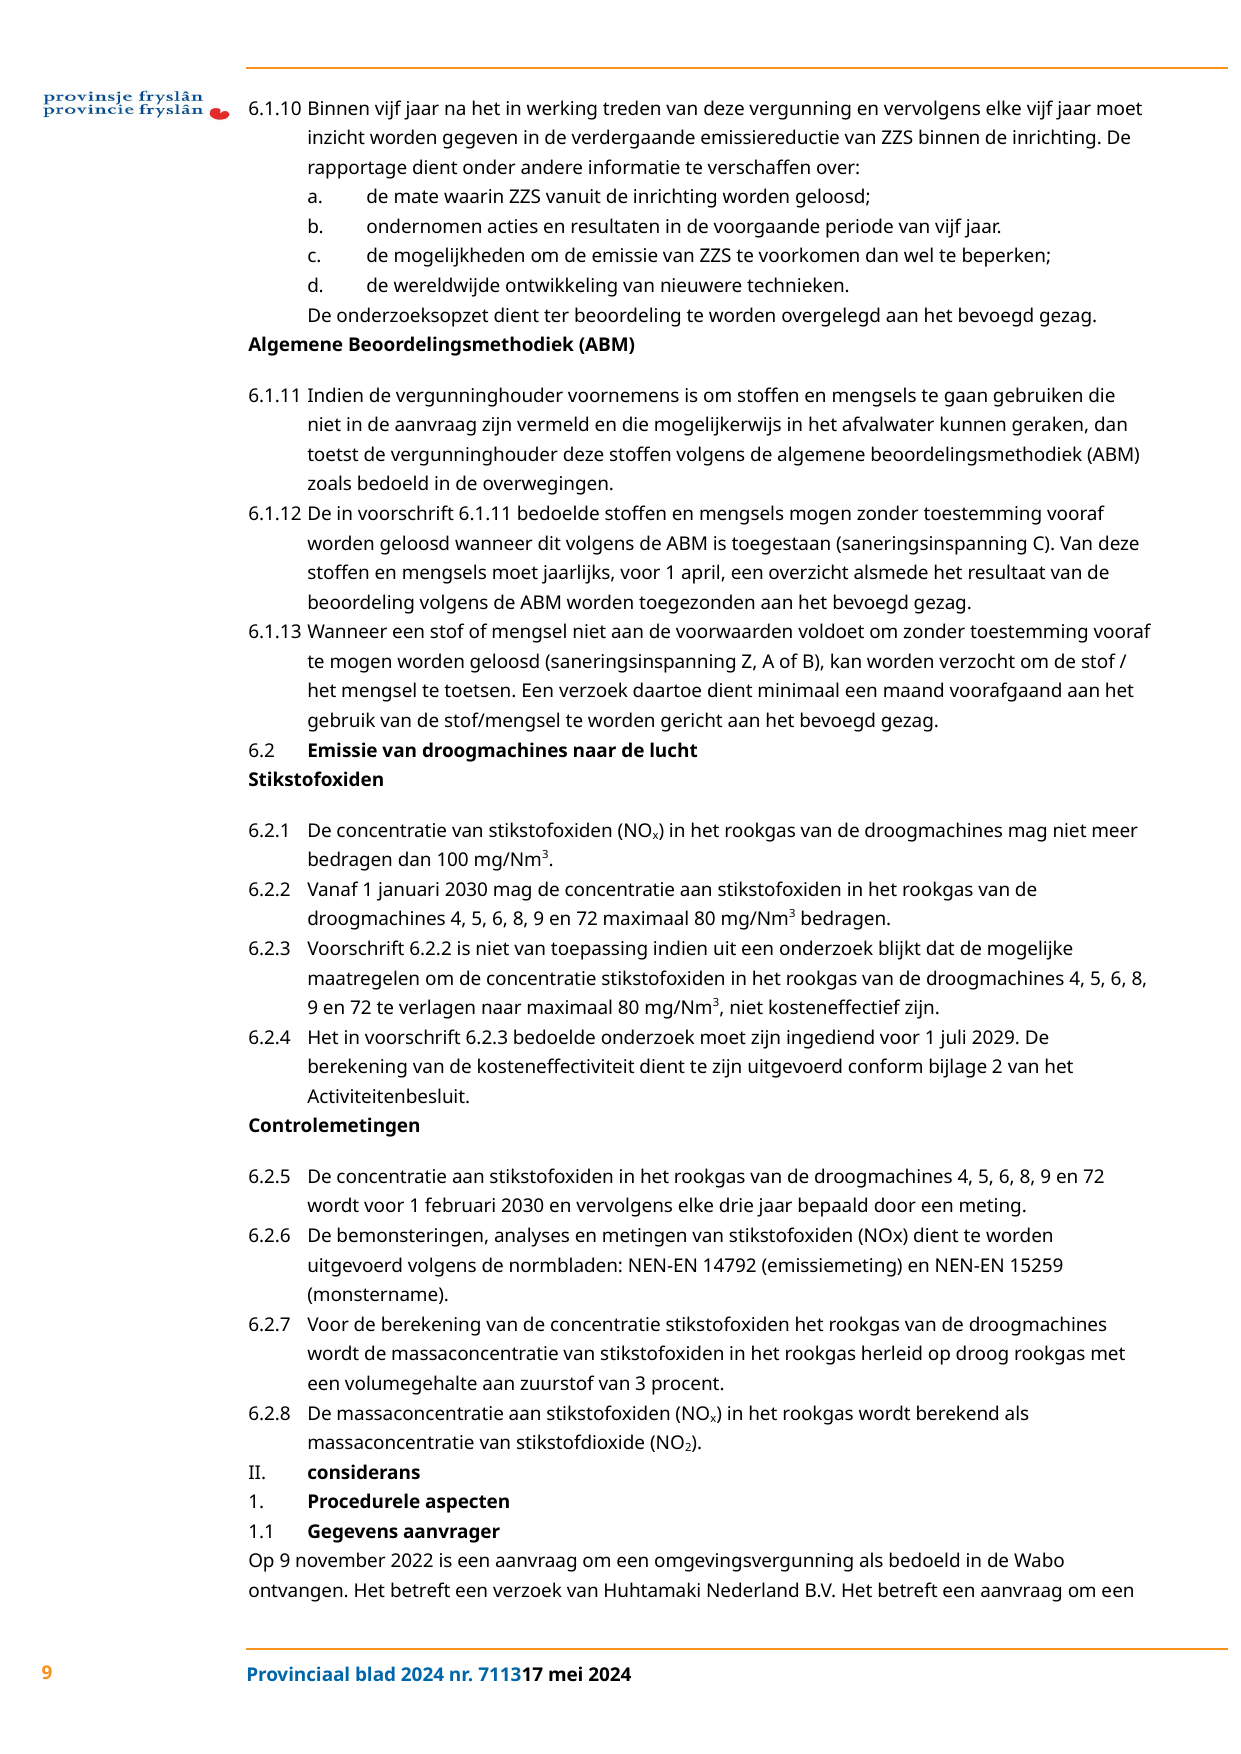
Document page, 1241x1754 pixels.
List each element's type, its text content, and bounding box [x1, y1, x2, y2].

list Emissie van droogmachines naar de lucht [248, 737, 1152, 763]
list Wanneer een stof of mengsel niet aan de voorwaarden voldoet om zonder toestemming vooraf te mogen worden geloosd (saneringsinspanning Z, A of B), kan worden verzocht om de stof / het mengsel te toetsen. Een verzoek daartoe dient minimaal een maand voorafgaand aan het gebruik van de stof/mengsel te worden gericht aan het bevoegd gezag. [248, 618, 1152, 733]
picture [41, 47, 231, 172]
list Het in voorschrift 6.2.3 bedoelde onderzoek moet zijn ingediend voor 1 juli 2029. De berekening van de kosteneffectiviteit dient te zijn uitgevoerd conform bijlage 2 van het Activiteitenbesluit. [248, 1024, 1152, 1109]
list Voor de berekening van de concentratie stikstofoxiden het rookgas van de droogmachines wordt de massaconcentratie van stikstofoxiden in het rookgas herleid op droog rookgas met een volumegehalte aan zuurstof van 3 procent. [248, 1311, 1152, 1396]
list De bemonsteringen, analyses en metingen van stikstofoxiden (NOx) dient te worden uitgevoerd volgens de normbladen: NEN-EN 14792 (emissiemeting) en NEN-EN 15259 (monstername). [248, 1222, 1152, 1307]
text Stikstofoxiden [248, 766, 1152, 792]
list De concentratie aan stikstofoxiden in het rookgas van de droogmachines 4, 5, 6, 8, 9 en 72 wordt voor 1 februari 2030 en vervolgens elke drie jaar bepaald door een meting. [248, 1163, 1152, 1218]
list De in voorschrift 6.1.11 bedoelde stoffen en mengsels mogen zonder toestemming vooraf worden geloosd wanneer dit volgens de ABM is toegestaan (saneringsinspanning C). Van deze stoffen en mengsels moet jaarlijks, voor 1 april, een overzicht alsmede het resultaat van de beoordeling volgens de ABM worden toegezonden aan het bevoegd gezag. [248, 500, 1152, 615]
list Vanaf 1 januari 2030 mag de concentratie aan stikstofoxiden in het rookgas van de droogmachines 4, 5, 6, 8, 9 en 72 maximaal 80 mg/Nm3 bedragen. [248, 876, 1152, 931]
list De massaconcentratie aan stikstofoxiden (NOx) in het rookgas wordt berekend als massaconcentratie van stikstofdioxide (NO2). [248, 1400, 1152, 1455]
text Algemene Beoordelingsmethodiek (ABM) [248, 331, 1152, 357]
list Gegevens aanvrager [248, 1518, 1152, 1544]
list considerans [248, 1459, 1152, 1485]
list de mate waarin ZZS vanuit de inrichting worden geloosd; [307, 183, 1152, 209]
list Binnen vijf jaar na het in werking treden van deze vergunning en vervolgens elke vijf jaar moet inzicht worden gegeven in de verdergaande emissiereductie van ZZS binnen de inrichting. De rapportage dient onder andere informatie te verschaffen over: [248, 95, 1152, 180]
list ondernomen acties en resultaten in de voorgaande periode van vijf jaar. [307, 213, 1152, 239]
list de mogelijkheden om de emissie van ZZS te voorkomen dan wel te beperken; [307, 243, 1152, 268]
list Procedurele aspecten [248, 1488, 1152, 1514]
text Controlemetingen [248, 1113, 1152, 1138]
list De onderzoeksopzet dient ter beoordeling te worden overgelegd aan het bevoegd gezag. [248, 302, 1152, 328]
list De concentratie van stikstofoxiden (NOx) in het rookgas van de droogmachines mag niet meer bedragen dan 100 mg/Nm3. [248, 817, 1152, 872]
text Op 9 november 2022 is een aanvraag om een omgevingsvergunning als bedoeld in de Wabo ontvangen. Het betreft een verzoek van Huhtamaki Nederland B.V. Het betreft een aanvraag om een [248, 1548, 1152, 1603]
list Voorschrift 6.2.2 is niet van toepassing indien uit een onderzoek blijkt dat de mogelijke maatregelen om de concentratie stikstofoxiden in het rookgas van de droogmachines 4, 5, 6, 8, 9 en 72 te verlagen naar maximaal 80 mg/Nm3, niet kosteneffectief zijn. [248, 935, 1152, 1020]
list Indien de vergunninghouder voornemens is om stoffen en mengsels te gaan gebruiken die niet in de aanvraag zijn vermeld en die mogelijkerwijs in het afvalwater kunnen geraken, dan toetst de vergunninghouder deze stoffen volgens de algemene beoordelingsmethodiek (ABM) zoals bedoeld in de overwegingen. [248, 382, 1152, 496]
list de wereldwijde ontwikkeling van nieuwere technieken. [307, 272, 1152, 298]
